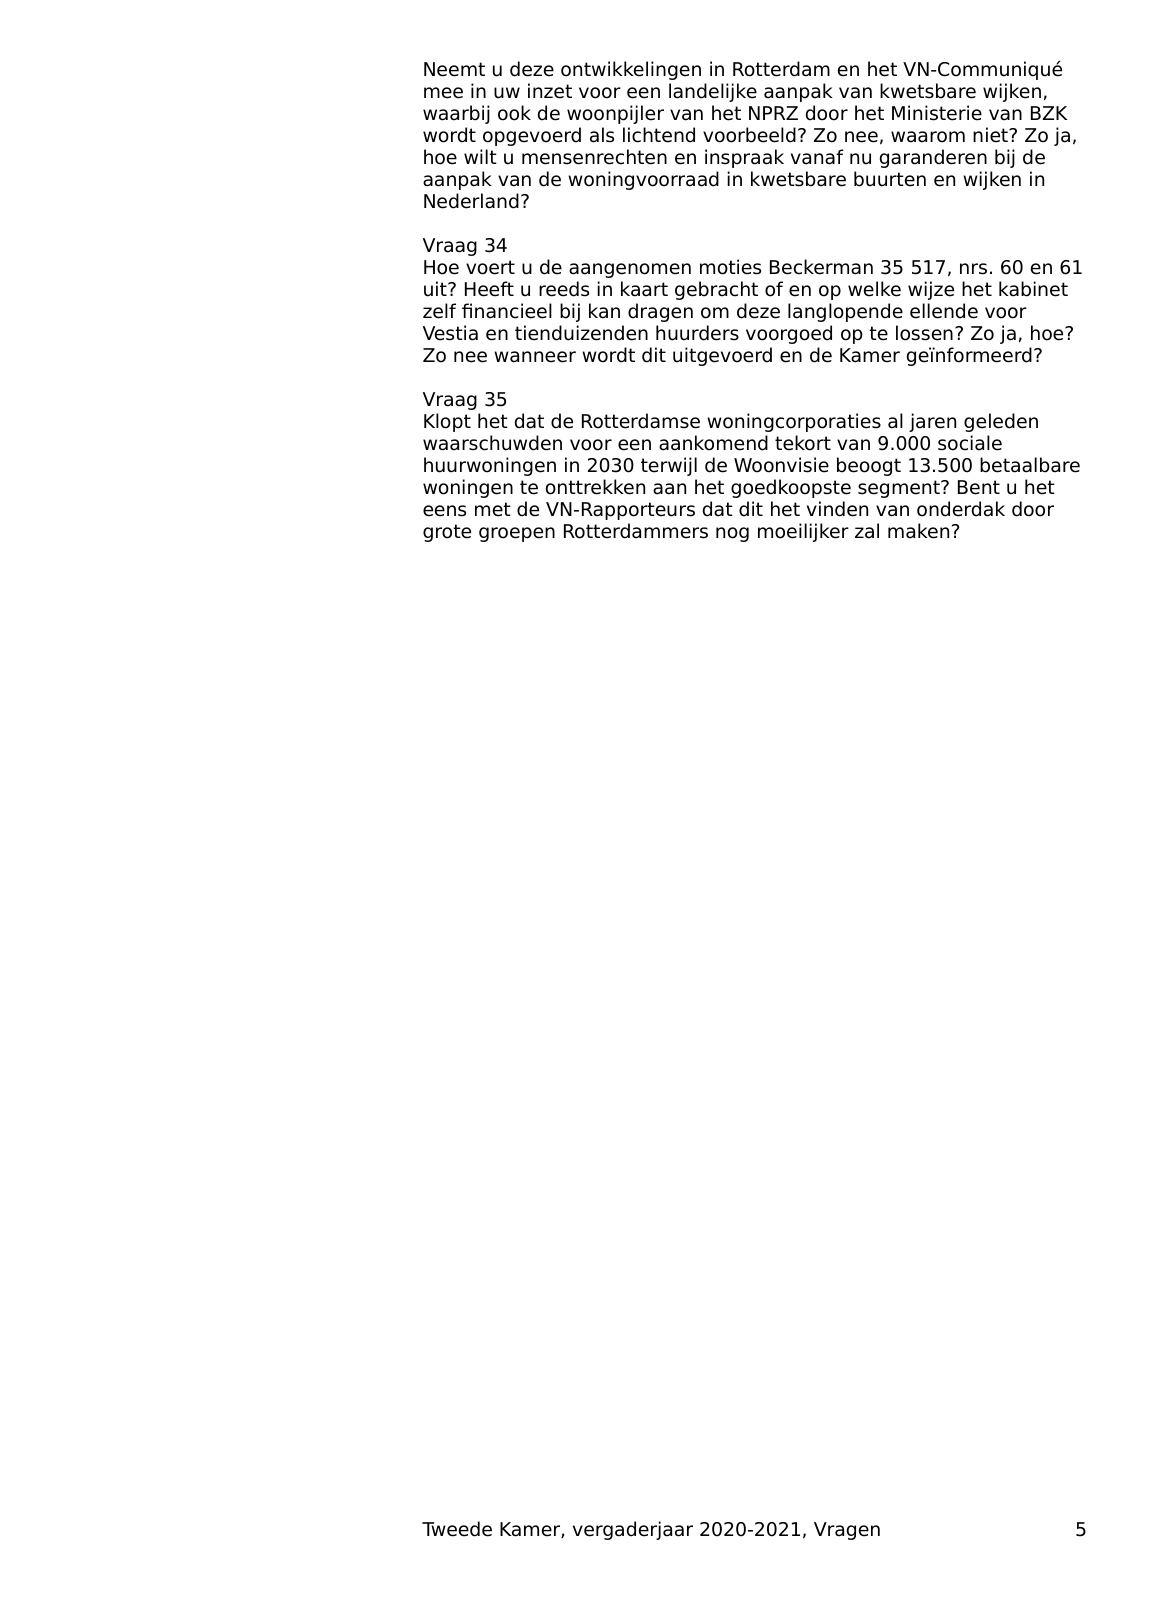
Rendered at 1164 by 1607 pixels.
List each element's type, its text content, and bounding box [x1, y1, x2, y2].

text Neemt u deze ontwikkelingen in Rotterdam en het VN-Communiqué mee in uw inzet voor een landelijke aanpak van kwetsbare wijken, waarbij ook de woonpijler van het NPRZ door het Ministerie van BZK wordt opgevoerd als lichtend voorbeeld? Zo nee, waarom niet? Zo ja, hoe wilt u mensenrechten en inspraak vanaf nu garanderen bij de aanpak van de woningvoorraad in kwetsbare buurten en wijken in Nederland? [422, 59, 1087, 213]
text Vraag 35 [422, 389, 1087, 411]
text Klopt het dat de Rotterdamse woningcorporaties al jaren geleden waarschuwden voor een aankomend tekort van 9.000 sociale huurwoningen in 2030 terwijl de Woonvisie beoogt 13.500 betaalbare woningen te onttrekken aan het goedkoopste segment? Bent u het eens met de VN-Rapporteurs dat dit het vinden van onderdak door grote groepen Rotterdammers nog moeilijker zal maken? [422, 411, 1087, 543]
text Hoe voert u de aangenomen moties Beckerman 35 517, nrs. 60 en 61 uit? Heeft u reeds in kaart gebracht of en op welke wijze het kabinet zelf financieel bij kan dragen om deze langlopende ellende voor Vestia en tienduizenden huurders voorgoed op te lossen? Zo ja, hoe? Zo nee wanneer wordt dit uitgevoerd en de Kamer geïnformeerd? [422, 257, 1087, 367]
text Vraag 34 [422, 235, 1087, 257]
